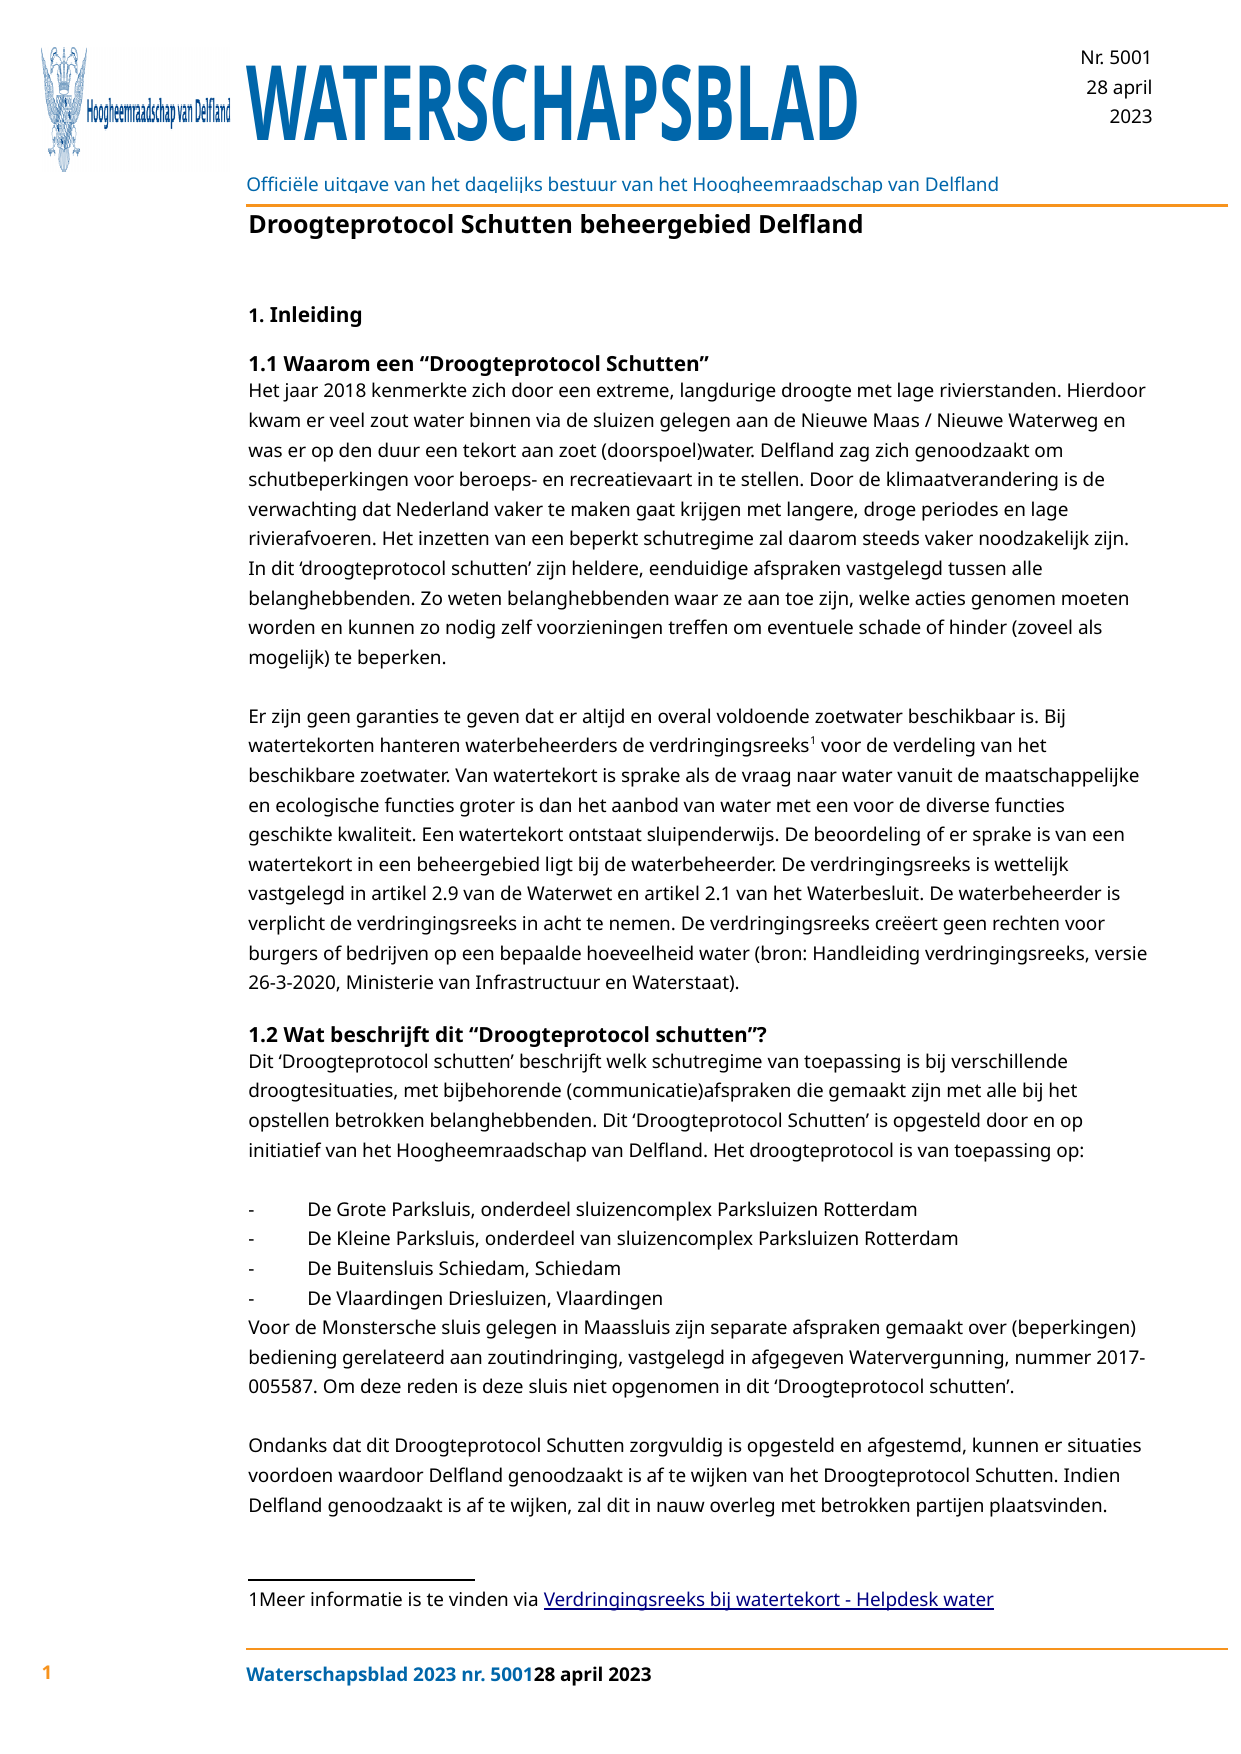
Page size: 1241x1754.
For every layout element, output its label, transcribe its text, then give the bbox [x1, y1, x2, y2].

text 1.2 Wat beschrijft dit “Droogteprotocol schutten”? [248, 1020, 1152, 1048]
list De Vlaardingen Driesluizen, Vlaardingen [248, 1285, 1152, 1311]
text Meer informatie is te vinden via Verdringingsreeks bij watertekort - Helpdesk water [248, 1586, 1152, 1612]
text Het jaar 2018 kenmerkte zich door een extreme, langdurige droogte met lage rivierstanden. Hierdoor kwam er veel zout water binnen via de sluizen gelegen aan de Nieuwe Maas / Nieuwe Waterweg en was er op den duur een tekort aan zoet (doorspoel)water. Delfland zag zich genoodzaakt om schutbeperkingen voor beroeps- en recreatievaart in te stellen. Door de klimaatverandering is de verwachting dat Nederland vaker te maken gaat krijgen met langere, droge periodes en lage rivierafvoeren. Het inzetten van een beperkt schutregime zal daarom steeds vaker noodzakelijk zijn. In dit ‘droogteprotocol schutten’ zijn heldere, eenduidige afspraken vastgelegd tussen alle belanghebbenden. Zo weten belanghebbenden waar ze aan toe zijn, welke acties genomen moeten worden en kunnen zo nodig zelf voorzieningen treffen om eventuele schade of hinder (zoveel als mogelijk) te beperken. [248, 378, 1152, 669]
list De Buitensluis Schiedam, Schiedam [248, 1255, 1152, 1281]
text Dit ‘Droogteprotocol schutten’ beschrijft welk schutregime van toepassing is bij verschillende droogtesituaties, met bijbehorende (communicatie)afspraken die gemaakt zijn met alle bij het opstellen betrokken belanghebbenden. Dit ‘Droogteprotocol Schutten’ is opgesteld door en op initiatief van het Hoogheemraadschap van Delfland. Het droogteprotocol is van toepassing op: [248, 1048, 1152, 1163]
text Droogteprotocol Schutten beheergebied Delfland [248, 207, 1152, 241]
text Er zijn geen garanties te geven dat er altijd en overal voldoende zoetwater beschikbaar is. Bij watertekorten hanteren waterbeheerders de verdringingsreeks voor de verdeling van het beschikbare zoetwater. Van watertekort is sprake als de vraag naar water vanuit de maatschappelijke en ecologische functies groter is dan het aanbod van water met een voor de diverse functies geschikte kwaliteit. Een watertekort ontstaat sluipenderwijs. De beoordeling of er sprake is van een watertekort in een beheergebied ligt bij de waterbeheerder. De verdringingsreeks is wettelijk vastgelegd in artikel 2.9 van de Waterwet en artikel 2.1 van het Waterbesluit. De waterbeheerder is verplicht de verdringingsreeks in acht te nemen. De verdringingsreeks creëert geen rechten voor burgers of bedrijven op een bepaalde hoeveelheid water (bron: Handleiding verdringingsreeks, versie 26-3-2020, Ministerie van Infrastructuur en Waterstaat). [248, 703, 1152, 995]
picture [41, 47, 231, 172]
text 1. Inleiding [248, 300, 1152, 328]
text Voor de Monstersche sluis gelegen in Maassluis zijn separate afspraken gemaakt over (beperkingen) bediening gerelateerd aan zoutindringing, vastgelegd in afgegeven Watervergunning, nummer 2017-005587. Om deze reden is deze sluis niet opgenomen in dit ‘Droogteprotocol schutten’. [248, 1314, 1152, 1399]
list De Kleine Parksluis, onderdeel van sluizencomplex Parksluizen Rotterdam [248, 1226, 1152, 1251]
text Ondanks dat dit Droogteprotocol Schutten zorgvuldig is opgesteld en afgestemd, kunnen er situaties voordoen waardoor Delfland genoodzaakt is af te wijken van het Droogteprotocol Schutten. Indien Delfland genoodzaakt is af te wijken, zal dit in nauw overleg met betrokken partijen plaatsvinden. [248, 1433, 1152, 1518]
list De Grote Parksluis, onderdeel sluizencomplex Parksluizen Rotterdam [248, 1196, 1152, 1222]
text 1.1 Waarom een “Droogteprotocol Schutten” [248, 349, 1152, 378]
